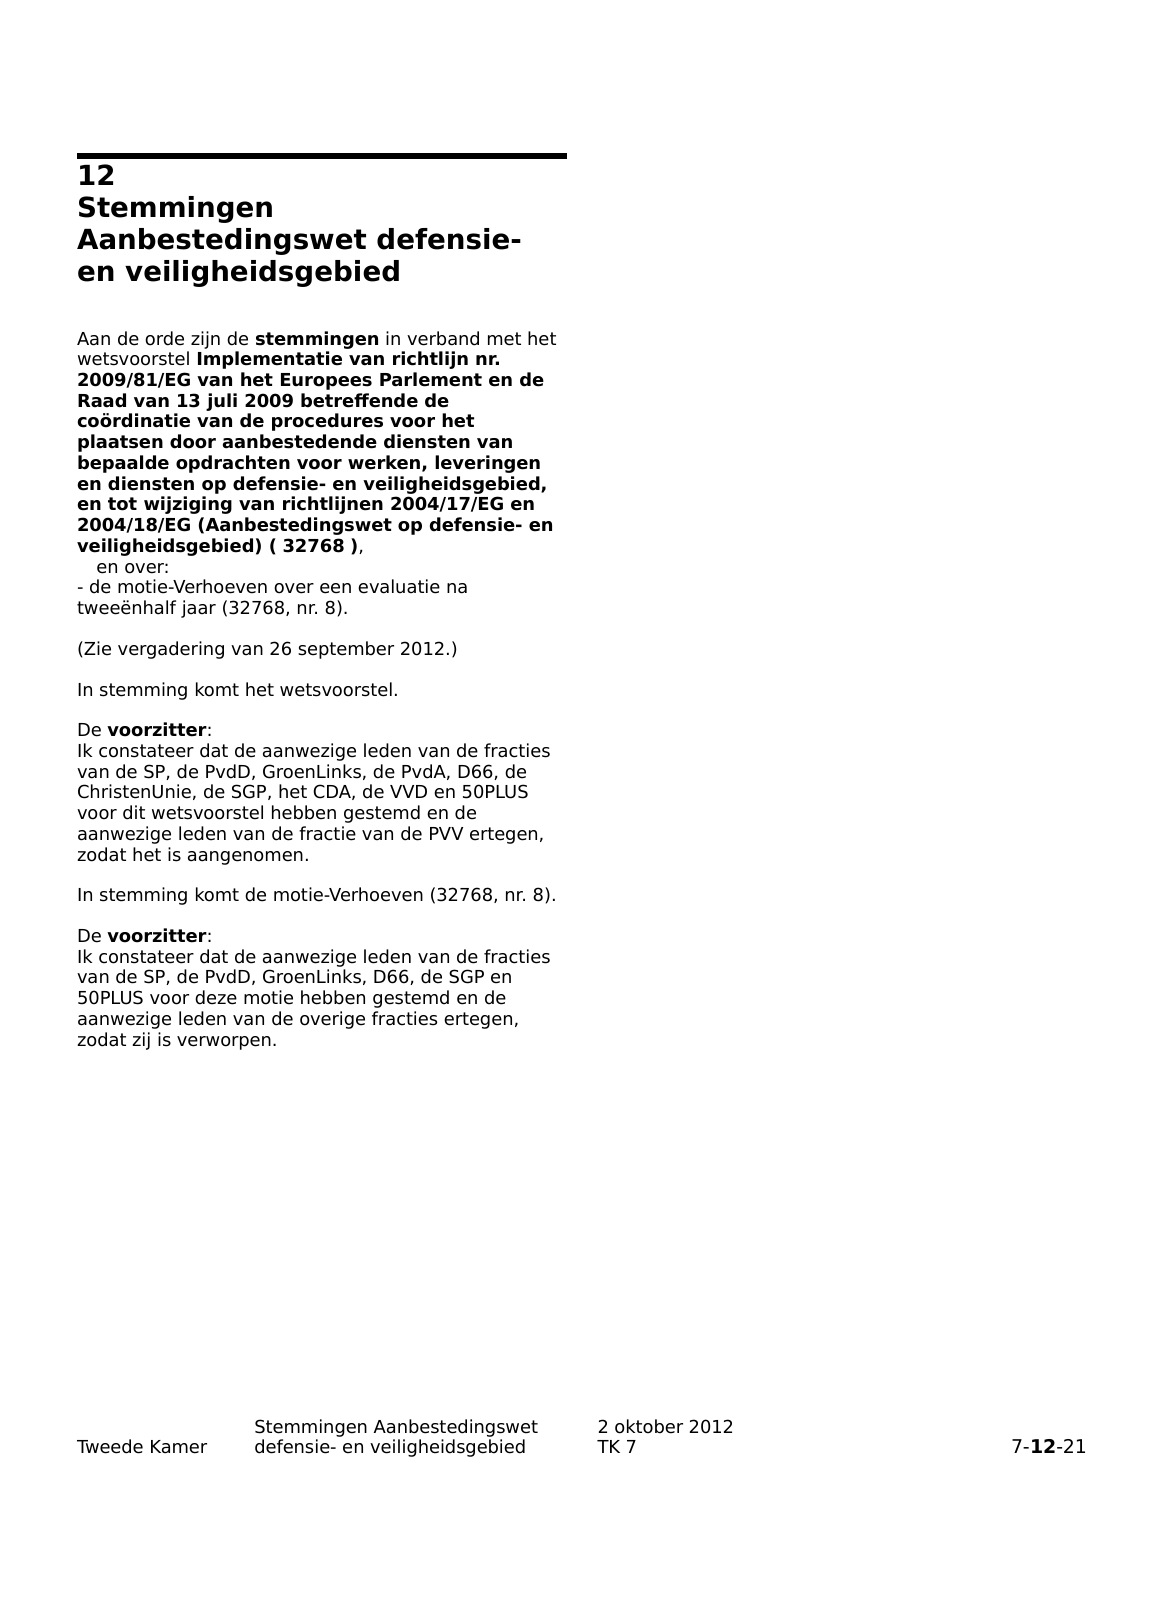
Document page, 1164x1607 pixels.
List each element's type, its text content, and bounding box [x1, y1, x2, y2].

text In stemming komt het wetsvoorstel. [77, 679, 567, 700]
text De voorzitter: [77, 926, 567, 947]
text In stemming komt de motie-Verhoeven (32768, nr. 8). [77, 885, 567, 906]
text Ik constateer dat de aanwezige leden van de fracties van de SP, de PvdD, GroenLinks, D66, de SGP en 50PLUS voor deze motie hebben gestemd en de aanwezige leden van de overige fracties ertegen, zodat zij is verworpen. [77, 947, 567, 1050]
text - de motie-Verhoeven over een evaluatie na tweeënhalf jaar (32768, nr. 8). [77, 577, 567, 619]
text De voorzitter: [77, 720, 567, 741]
text Aan de orde zijn de stemmingen in verband met het wetsvoorstel Implementatie van richtlijn nr. 2009/81/EG van het Europees Parlement en de Raad van 13 juli 2009 betreffende de coördinatie van de procedures voor het plaatsen door aanbestedende diensten van bepaalde opdrachten voor werken, leveringen en diensten op defensie- en veiligheidsgebied, en tot wijziging van richtlijnen 2004/17/EG en 2004/18/EG (Aanbestedingswet op defensie- en veiligheidsgebied) ( 32768 ), [77, 328, 567, 556]
text en over: [77, 556, 567, 577]
text Ik constateer dat de aanwezige leden van de fracties van de SP, de PvdD, GroenLinks, de PvdA, D66, de ChristenUnie, de SGP, het CDA, de VVD en 50PLUS voor dit wetsvoorstel hebben gestemd en de aanwezige leden van de fractie van de PVV ertegen, zodat het is aangenomen. [77, 741, 567, 865]
text (Zie vergadering van 26 september 2012.) [77, 639, 567, 659]
title 12 Stemmingen Aanbestedingswet defensie- en veiligheidsgebied [77, 159, 567, 288]
